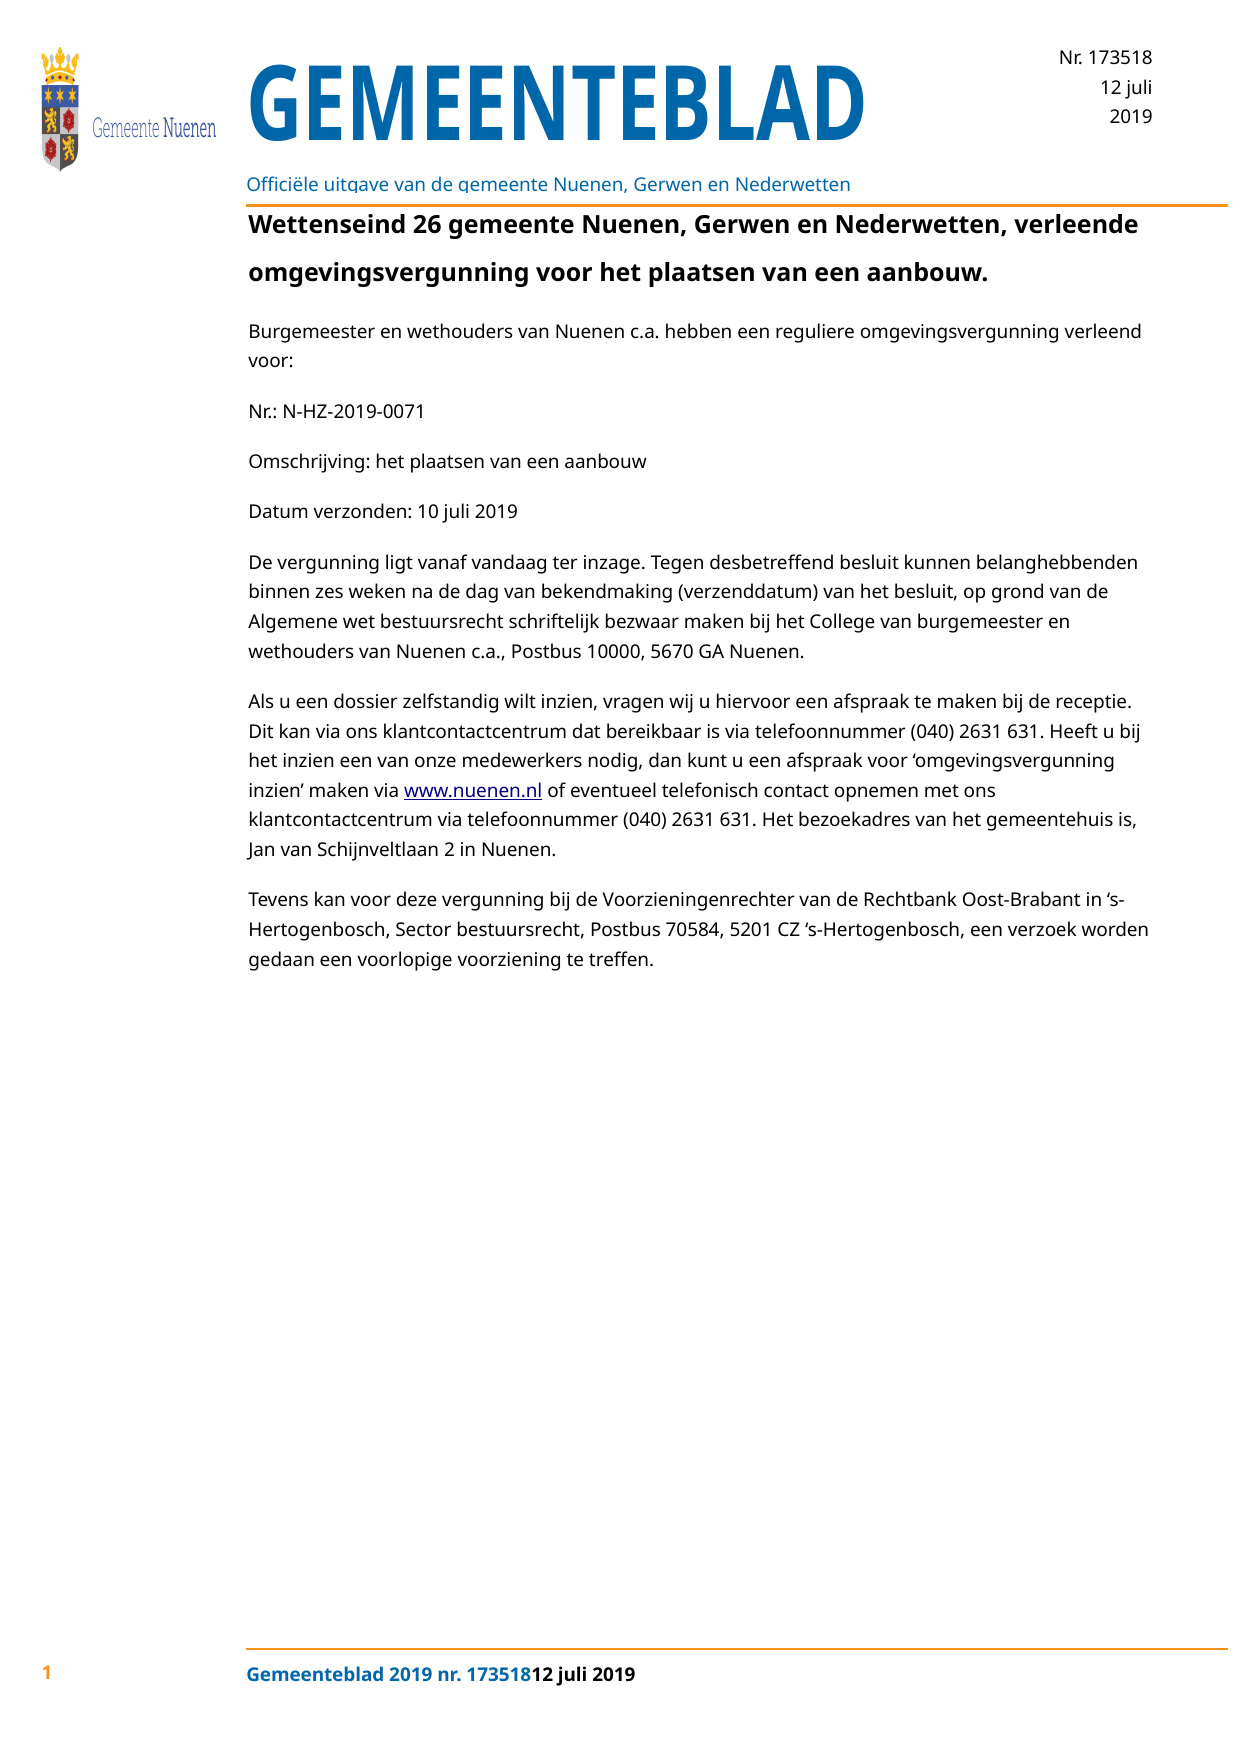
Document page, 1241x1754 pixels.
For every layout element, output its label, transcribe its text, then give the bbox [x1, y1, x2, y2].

text Burgemeester en wethouders van Nuenen c.a. hebben een reguliere omgevingsvergunning verleend voor: [248, 318, 1152, 373]
text Tevens kan voor deze vergunning bij de Voorzieningenrechter van de Rechtbank Oost-Brabant in ‘s-Hertogenbosch, Sector bestuursrecht, Postbus 70584, 5201 CZ ‘s-Hertogenbosch, een verzoek worden gedaan een voorlopige voorziening te treffen. [248, 887, 1152, 972]
text Datum verzonden: 10 juli 2019 [248, 499, 1152, 524]
text Nr.: N-HZ-2019-0071 [248, 398, 1152, 424]
picture [41, 47, 231, 172]
text Omschrijving: het plaatsen van een aanbouw [248, 448, 1152, 474]
text Als u een dossier zelfstandig wilt inzien, vragen wij u hiervoor een afspraak te maken bij de receptie. Dit kan via ons klantcontactcentrum dat bereikbaar is via telefoonnummer (040) 2631 631. Heeft u bij het inzien een van onze medewerkers nodig, dan kunt u een afspraak voor ‘omgevingsvergunning inzien’ maken via www.nuenen.nl of eventueel telefonisch contact opnemen met ons klantcontactcentrum via telefoonnummer (040) 2631 631. Het bezoekadres van het gemeentehuis is, Jan van Schijnveltlaan 2 in Nuenen. [248, 688, 1152, 862]
text Wettenseind 26 gemeente Nuenen, Gerwen en Nederwetten, verleende omgevingsvergunning voor het plaatsen van een aanbouw. [248, 207, 1152, 288]
text De vergunning ligt vanaf vandaag ter inzage. Tegen desbetreffend besluit kunnen belanghebbenden binnen zes weken na de dag van bekendmaking (verzenddatum) van het besluit, op grond van de Algemene wet bestuursrecht schriftelijk bezwaar maken bij het College van burgemeester en wethouders van Nuenen c.a., Postbus 10000, 5670 GA Nuenen. [248, 549, 1152, 664]
